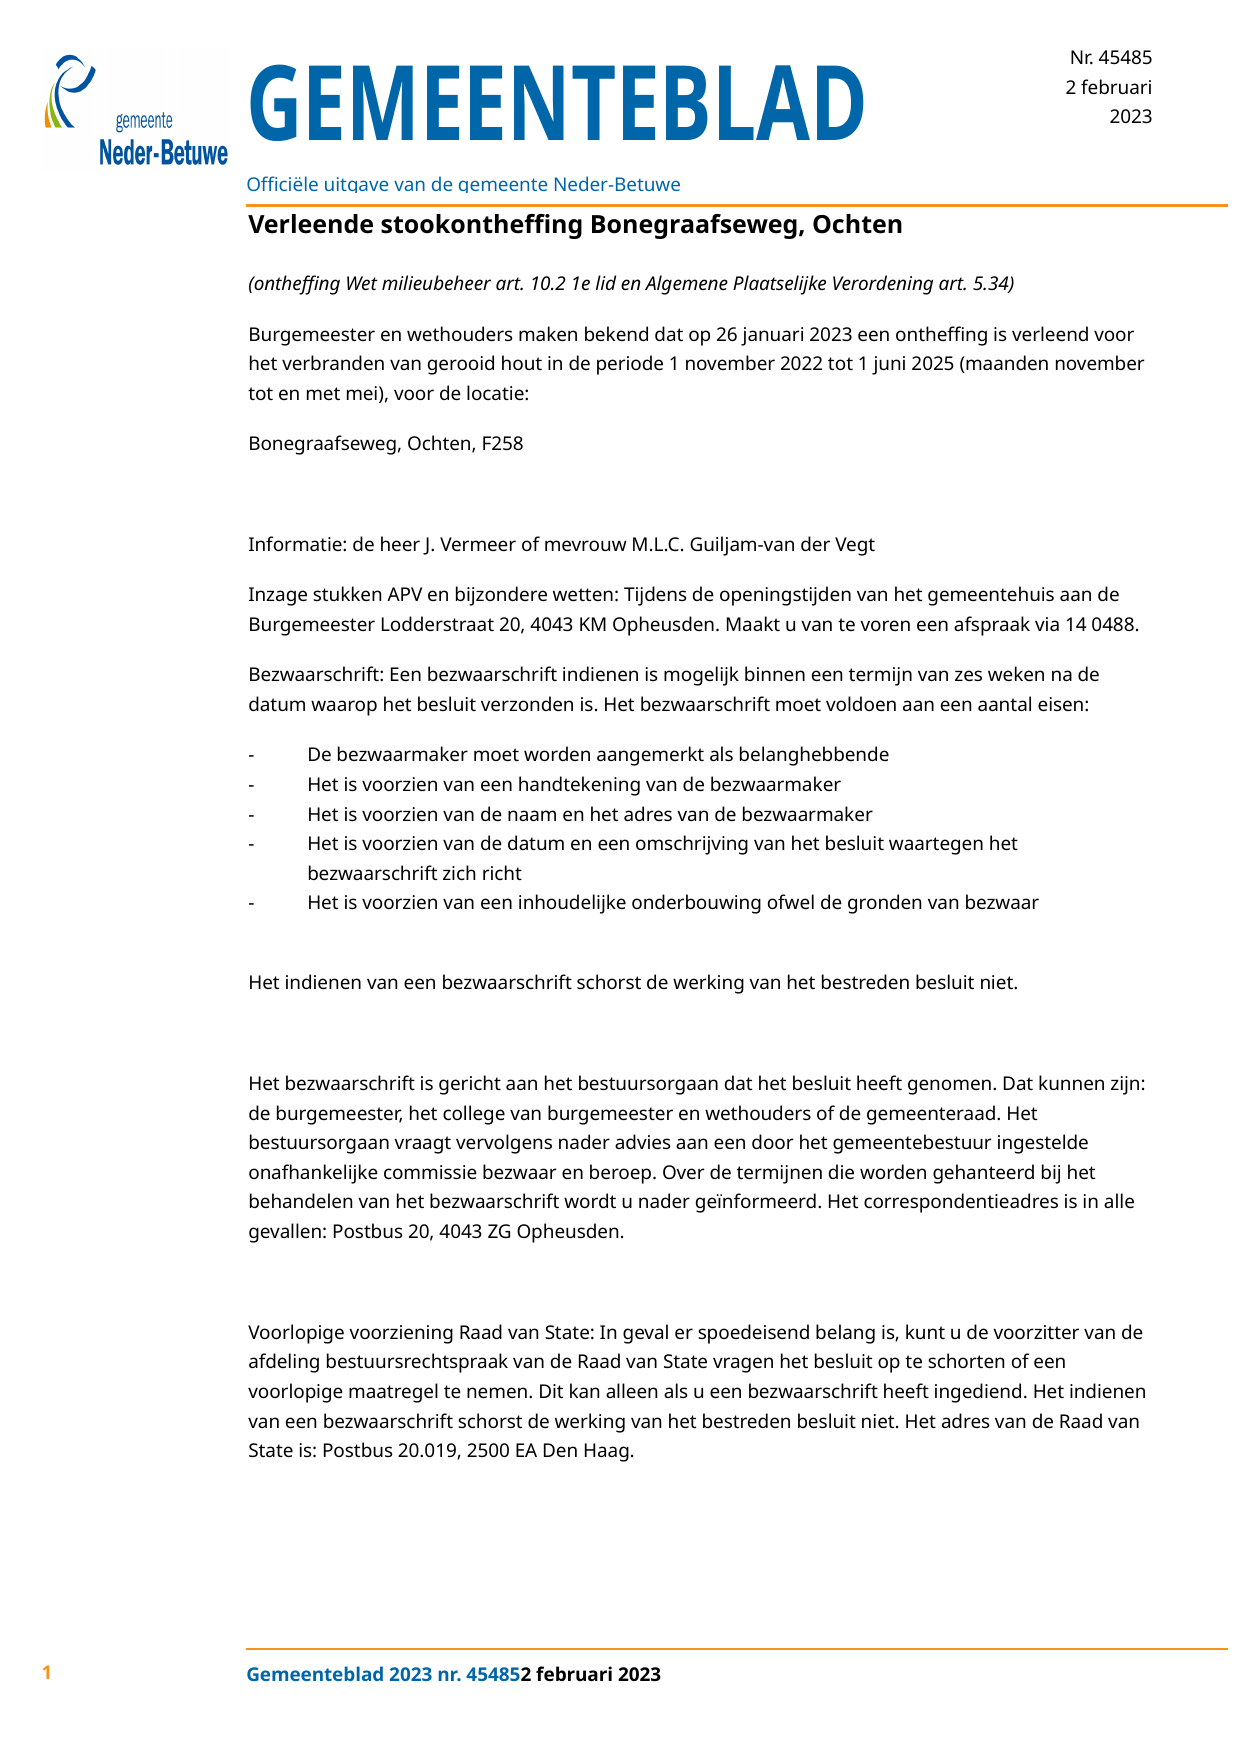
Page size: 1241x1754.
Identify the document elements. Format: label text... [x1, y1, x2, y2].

text Het bezwaarschrift is gericht aan het bestuursorgaan dat het besluit heeft genomen. Dat kunnen zijn: de burgemeester, het college van burgemeester en wethouders of de gemeenteraad. Het bestuursorgaan vraagt vervolgens nader advies aan een door het gemeentebestuur ingestelde onafhankelijke commissie bezwaar en beroep. Over de termijnen die worden gehanteerd bij het behandelen van het bezwaarschrift wordt u nader geïnformeerd. Het correspondentieadres is in alle gevallen: Postbus 20, 4043 ZG Opheusden. [248, 1070, 1152, 1244]
list Het is voorzien van de naam en het adres van de bezwaarmaker [248, 801, 1152, 826]
text Burgemeester en wethouders maken bekend dat op 26 januari 2023 een ontheffing is verleend voor het verbranden van gerooid hout in de periode 1 november 2022 tot 1 juni 2025 (maanden november tot en met mei), voor de locatie: [248, 321, 1152, 406]
text Voorlopige voorziening Raad van State: In geval er spoedeisend belang is, kunt u de voorzitter van de afdeling bestuursrechtspraak van de Raad van State vragen het besluit op te schorten of een voorlopige maatregel te nemen. Dit kan alleen als u een bezwaarschrift heeft ingediend. Het indienen van een bezwaarschrift schorst de werking van het bestreden besluit niet. Het adres van de Raad van State is: Postbus 20.019, 2500 EA Den Haag. [248, 1319, 1152, 1463]
list Het is voorzien van een handtekening van de bezwaarmaker [248, 771, 1152, 797]
text Het indienen van een bezwaarschrift schorst de werking van het bestreden besluit niet. [248, 969, 1152, 995]
text Verleende stookontheffing Bonegraafseweg, Ochten [248, 207, 1152, 241]
text Inzage stukken APV en bijzondere wetten: Tijdens de openingstijden van het gemeentehuis aan de Burgemeester Lodderstraat 20, 4043 KM Opheusden. Maakt u van te voren een afspraak via 14 0488. [248, 582, 1152, 637]
text Bonegraafseweg, Ochten, F258 [248, 430, 1152, 456]
text (ontheffing Wet milieubeheer art. 10.2 1e lid en Algemene Plaatselijke Verordening art. 5.34) [248, 270, 1152, 296]
list De bezwaarmaker moet worden aangemerkt als belanghebbende [248, 742, 1152, 767]
list Het is voorzien van de datum en een omschrijving van het besluit waartegen het bezwaarschrift zich richt [248, 830, 1152, 886]
text Informatie: de heer J. Vermeer of mevrouw M.L.C. Guiljam-van der Vegt [248, 531, 1152, 557]
picture [41, 47, 231, 172]
text Bezwaarschrift: Een bezwaarschrift indienen is mogelijk binnen een termijn van zes weken na de datum waarop het besluit verzonden is. Het bezwaarschrift moet voldoen aan een aantal eisen: [248, 662, 1152, 717]
list Het is voorzien van een inhoudelijke onderbouwing ofwel de gronden van bezwaar [248, 889, 1152, 915]
